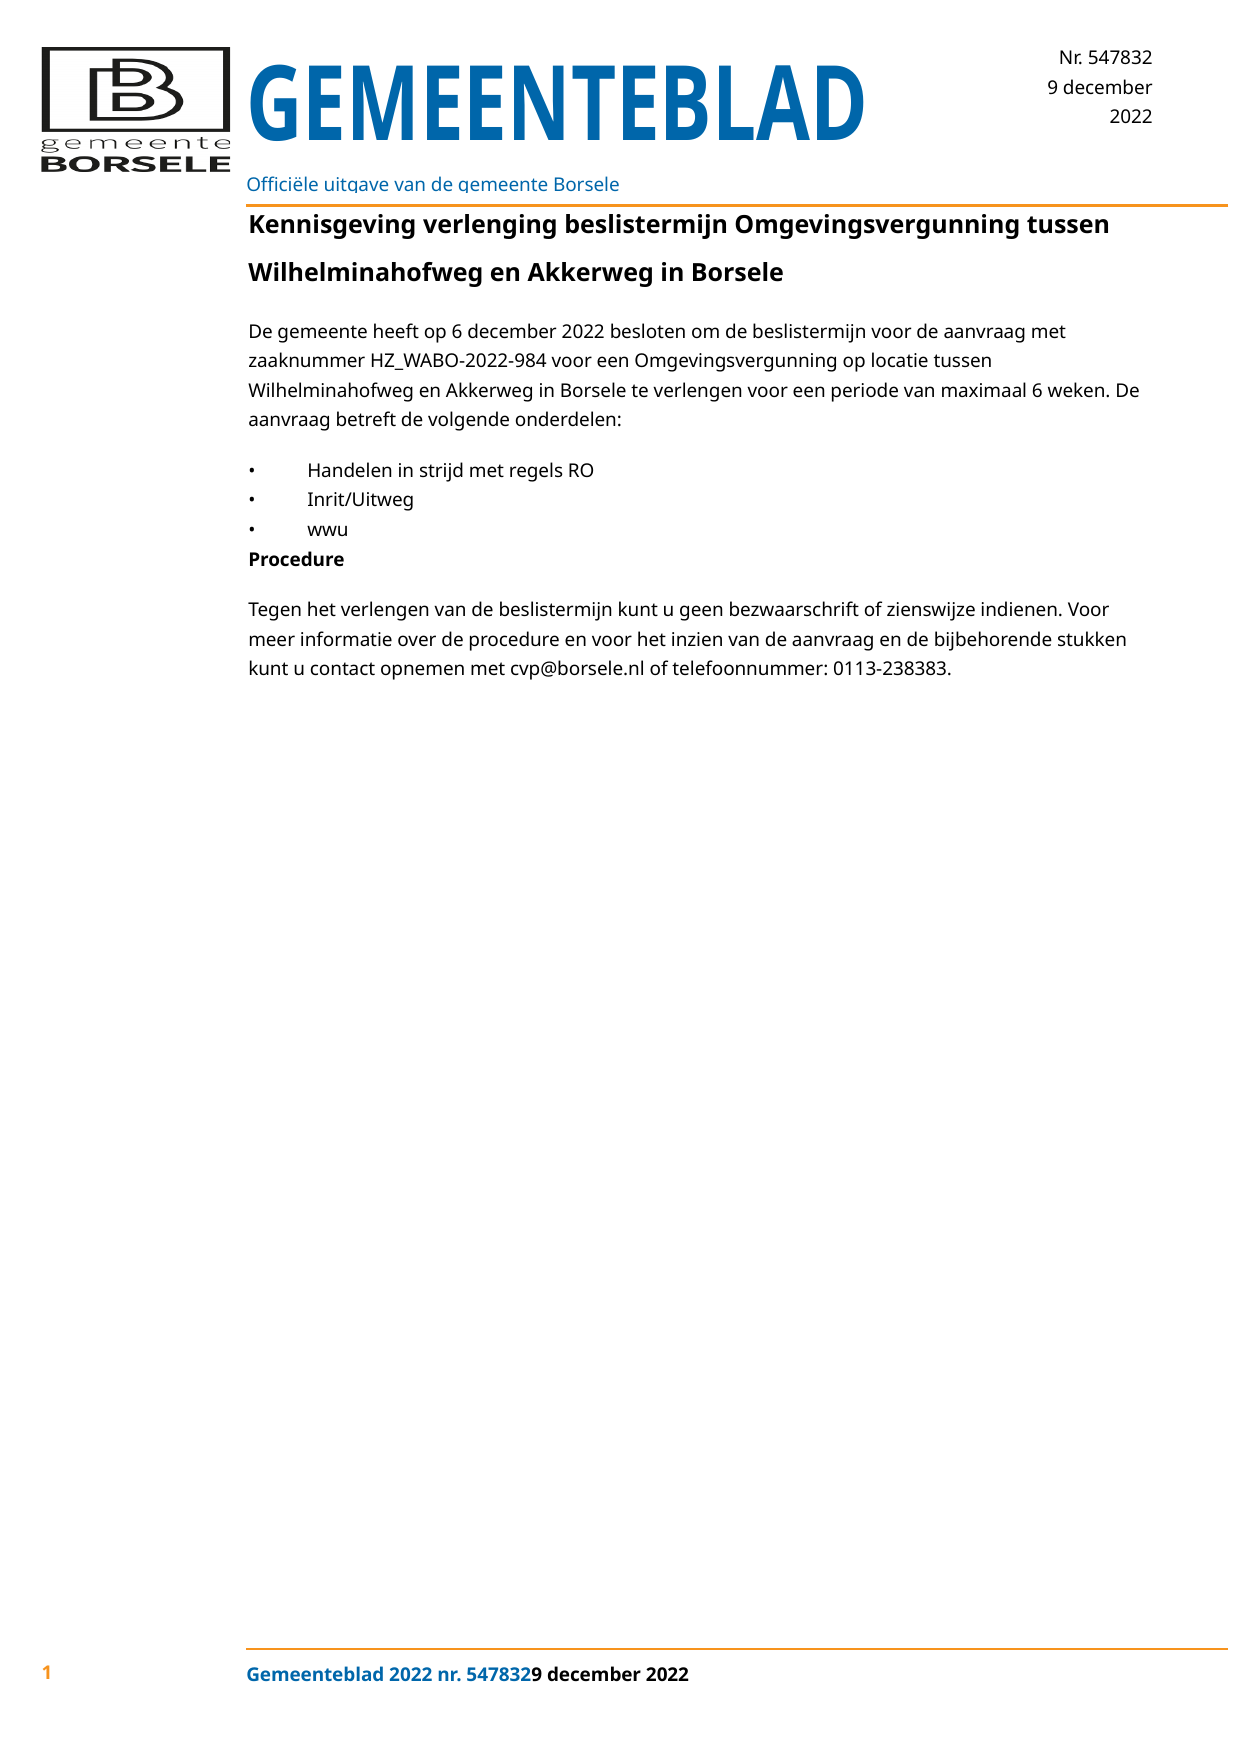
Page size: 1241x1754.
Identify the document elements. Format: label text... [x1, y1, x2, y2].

list Inrit/Uitweg [248, 487, 1152, 512]
text Tegen het verlengen van de beslistermijn kunt u geen bezwaarschrift of zienswijze indienen. Voor meer informatie over de procedure en voor het inzien van de aanvraag en de bijbehorende stukken kunt u contact opnemen met cvp@borsele.nl of telefoonnummer: 0113-238383. [248, 596, 1152, 681]
list Handelen in strijd met regels RO [248, 457, 1152, 483]
text Kennisgeving verlenging beslistermijn Omgevingsvergunning tussen Wilhelminahofweg en Akkerweg in Borsele [248, 207, 1152, 288]
picture [41, 47, 231, 172]
list wwu [248, 516, 1152, 542]
text Procedure [248, 546, 1152, 572]
text De gemeente heeft op 6 december 2022 besloten om de beslistermijn voor de aanvraag met zaaknummer HZ_WABO-2022-984 voor een Omgevingsvergunning op locatie tussen Wilhelminahofweg en Akkerweg in Borsele te verlengen voor een periode van maximaal 6 weken. De aanvraag betreft de volgende onderdelen: [248, 318, 1152, 432]
